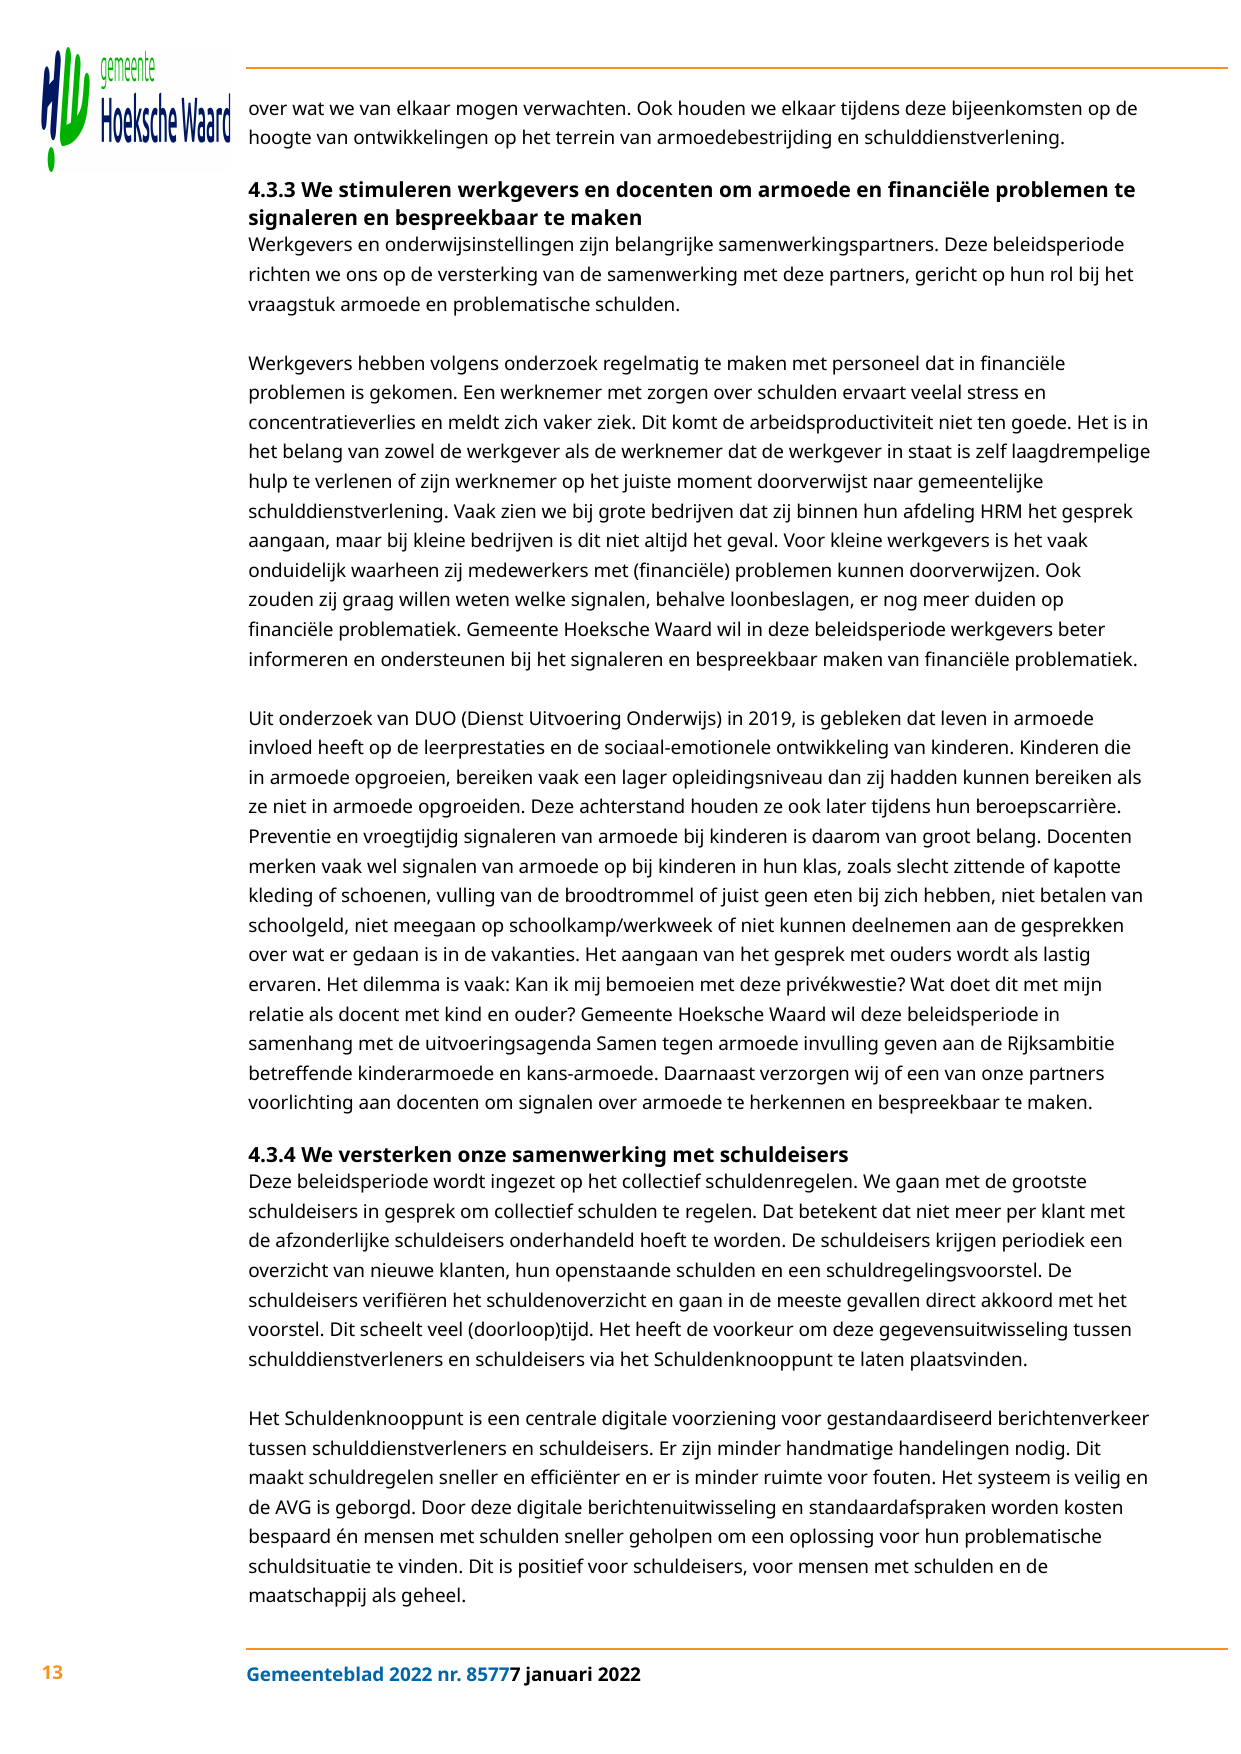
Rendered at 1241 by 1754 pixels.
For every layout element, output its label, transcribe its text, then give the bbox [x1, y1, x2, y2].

text Werkgevers hebben volgens onderzoek regelmatig te maken met personeel dat in financiële problemen is gekomen. Een werknemer met zorgen over schulden ervaart veelal stress en concentratieverlies en meldt zich vaker ziek. Dit komt de arbeidsproductiviteit niet ten goede. Het is in het belang van zowel de werkgever als de werknemer dat de werkgever in staat is zelf laagdrempelige hulp te verlenen of zijn werknemer op het juiste moment doorverwijst naar gemeentelijke schulddienstverlening. Vaak zien we bij grote bedrijven dat zij binnen hun afdeling HRM het gesprek aangaan, maar bij kleine bedrijven is dit niet altijd het geval. Voor kleine werkgevers is het vaak onduidelijk waarheen zij medewerkers met (financiële) problemen kunnen doorverwijzen. Ook zouden zij graag willen weten welke signalen, behalve loonbeslagen, er nog meer duiden op financiële problematiek. Gemeente Hoeksche Waard wil in deze beleidsperiode werkgevers beter informeren en ondersteunen bij het signaleren en bespreekbaar maken van financiële problematiek. [248, 350, 1152, 672]
text over wat we van elkaar mogen verwachten. Ook houden we elkaar tijdens deze bijeenkomsten op de hoogte van ontwikkelingen op het terrein van armoedebestrijding en schulddienstverlening. [248, 95, 1152, 150]
text Deze beleidsperiode wordt ingezet op het collectief schuldenregelen. We gaan met de grootste schuldeisers in gesprek om collectief schulden te regelen. Dat betekent dat niet meer per klant met de afzonderlijke schuldeisers onderhandeld hoeft te worden. De schuldeisers krijgen periodiek een overzicht van nieuwe klanten, hun openstaande schulden en een schuldregelingsvoorstel. De schuldeisers verifiëren het schuldenoverzicht en gaan in de meeste gevallen direct akkoord met het voorstel. Dit scheelt veel (doorloop)tijd. Het heeft de voorkeur om deze gegevensuitwisseling tussen schulddienstverleners en schuldeisers via het Schuldenknooppunt te laten plaatsvinden. [248, 1168, 1152, 1372]
text 4.3.4 We versterken onze samenwerking met schuldeisers [248, 1140, 1152, 1168]
text Het Schuldenknooppunt is een centrale digitale voorziening voor gestandaardiseerd berichtenverkeer tussen schulddienstverleners en schuldeisers. Er zijn minder handmatige handelingen nodig. Dit maakt schuldregelen sneller en efficiënter en er is minder ruimte voor fouten. Het systeem is veilig en de AVG is geborgd. Door deze digitale berichtenuitwisseling en standaardafspraken worden kosten bespaard én mensen met schulden sneller geholpen om een oplossing voor hun problematische schuldsituatie te vinden. Dit is positief voor schuldeisers, voor mensen met schulden en de maatschappij als geheel. [248, 1405, 1152, 1608]
text Werkgevers en onderwijsinstellingen zijn belangrijke samenwerkingspartners. Deze beleidsperiode richten we ons op de versterking van de samenwerking met deze partners, gericht op hun rol bij het vraagstuk armoede en problematische schulden. [248, 232, 1152, 317]
text 4.3.3 We stimuleren werkgevers en docenten om armoede en financiële problemen te signaleren en bespreekbaar te maken [248, 175, 1152, 232]
text Uit onderzoek van DUO (Dienst Uitvoering Onderwijs) in 2019, is gebleken dat leven in armoede invloed heeft op de leerprestaties en de sociaal-emotionele ontwikkeling van kinderen. Kinderen die in armoede opgroeien, bereiken vaak een lager opleidingsniveau dan zij hadden kunnen bereiken als ze niet in armoede opgroeiden. Deze achterstand houden ze ook later tijdens hun beroepscarrière. Preventie en vroegtijdig signaleren van armoede bij kinderen is daarom van groot belang. Docenten merken vaak wel signalen van armoede op bij kinderen in hun klas, zoals slecht zittende of kapotte kleding of schoenen, vulling van de broodtrommel of juist geen eten bij zich hebben, niet betalen van schoolgeld, niet meegaan op schoolkamp/werkweek of niet kunnen deelnemen aan de gesprekken over wat er gedaan is in de vakanties. Het aangaan van het gesprek met ouders wordt als lastig ervaren. Het dilemma is vaak: Kan ik mij bemoeien met deze privékwestie? Wat doet dit met mijn relatie als docent met kind en ouder? Gemeente Hoeksche Waard wil deze beleidsperiode in samenhang met de uitvoeringsagenda Samen tegen armoede invulling geven aan de Rijksambitie betreffende kinderarmoede en kans-armoede. Daarnaast verzorgen wij of een van onze partners voorlichting aan docenten om signalen over armoede te herkennen en bespreekbaar te maken. [248, 705, 1152, 1115]
picture [41, 47, 231, 172]
